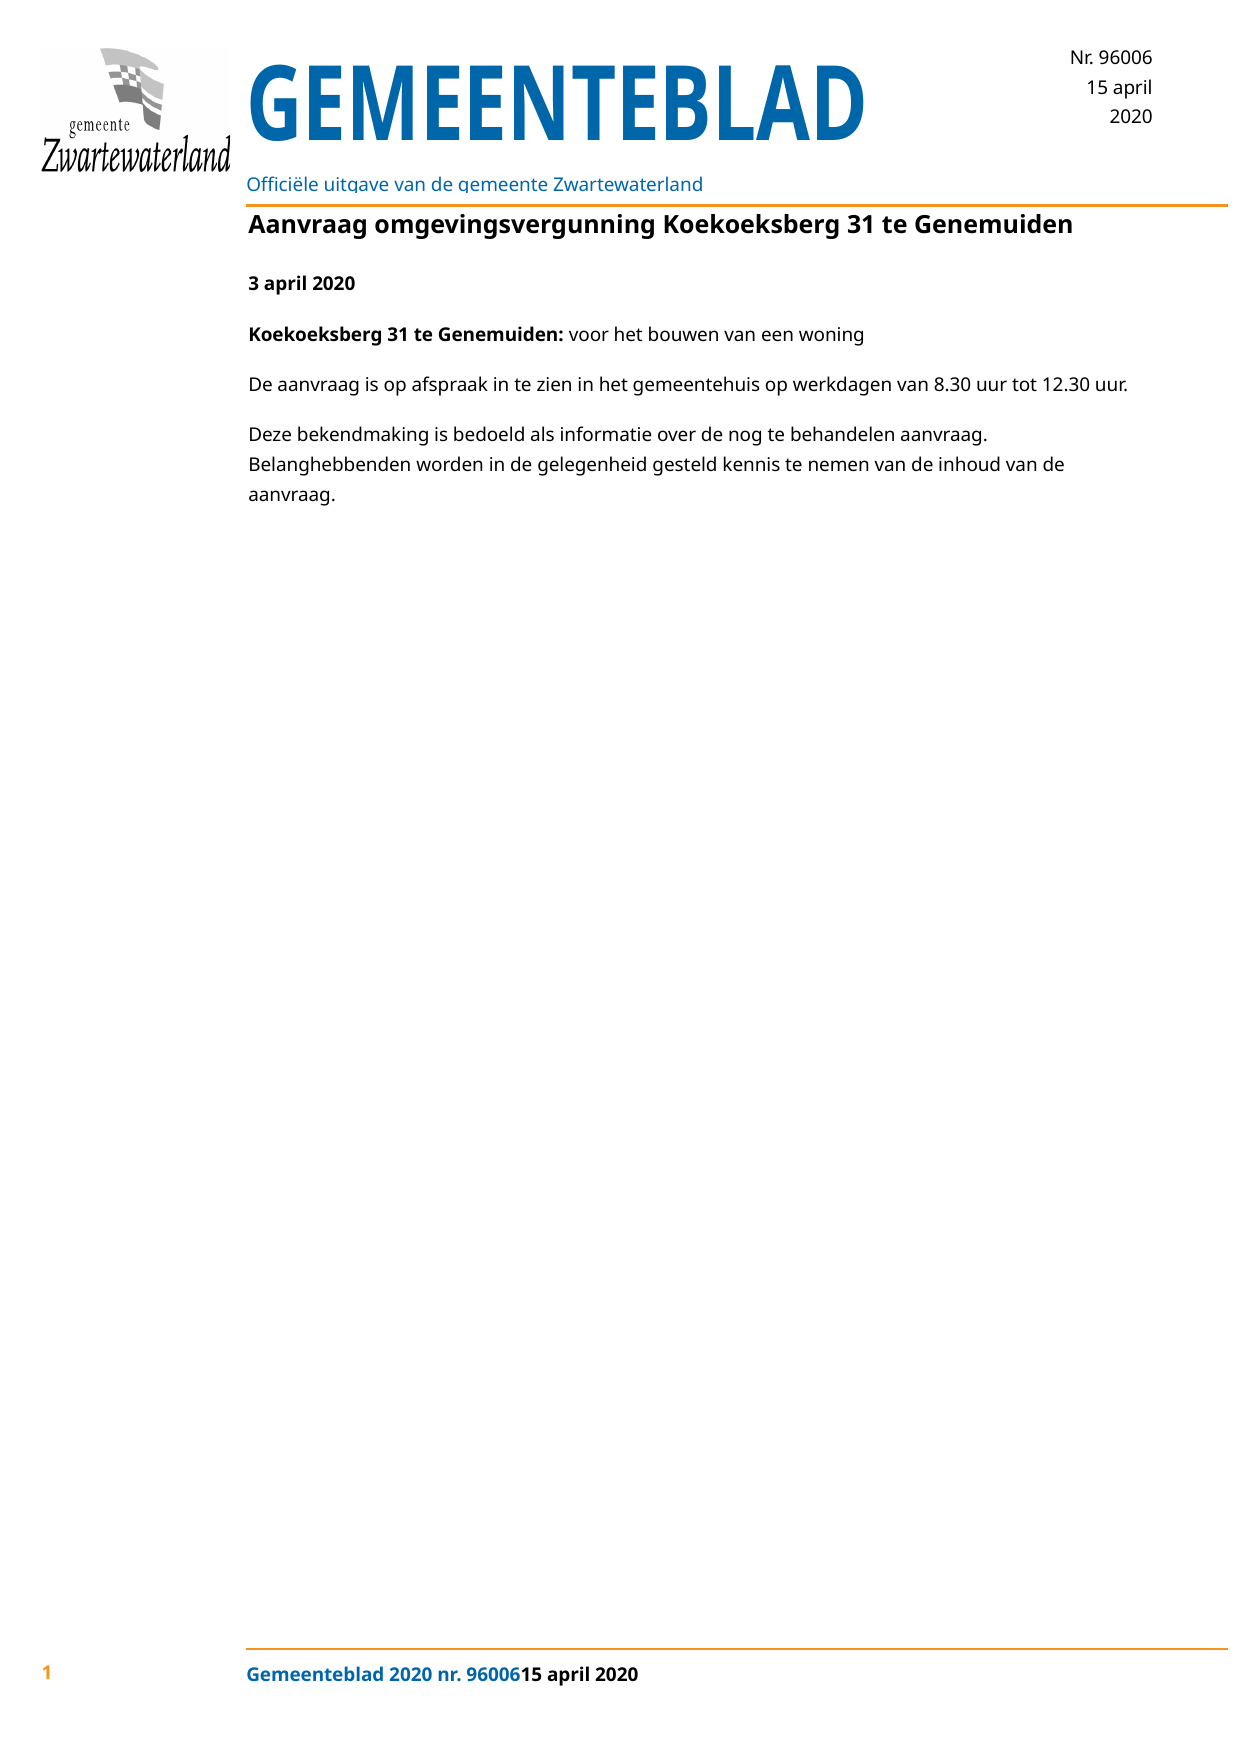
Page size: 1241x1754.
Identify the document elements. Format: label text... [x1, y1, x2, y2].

text 3 april 2020 [248, 270, 1152, 296]
text Koekoeksberg 31 te Genemuiden: voor het bouwen van een woning [248, 321, 1152, 346]
picture [41, 47, 231, 172]
text Aanvraag omgevingsvergunning Koekoeksberg 31 te Genemuiden [248, 207, 1152, 241]
text De aanvraag is op afspraak in te zien in het gemeentehuis op werkdagen van 8.30 uur tot 12.30 uur. [248, 371, 1152, 397]
text Deze bekendmaking is bedoeld als informatie over de nog te behandelen aanvraag. Belanghebbenden worden in de gelegenheid gesteld kennis te nemen van de inhoud van de aanvraag. [248, 422, 1152, 506]
